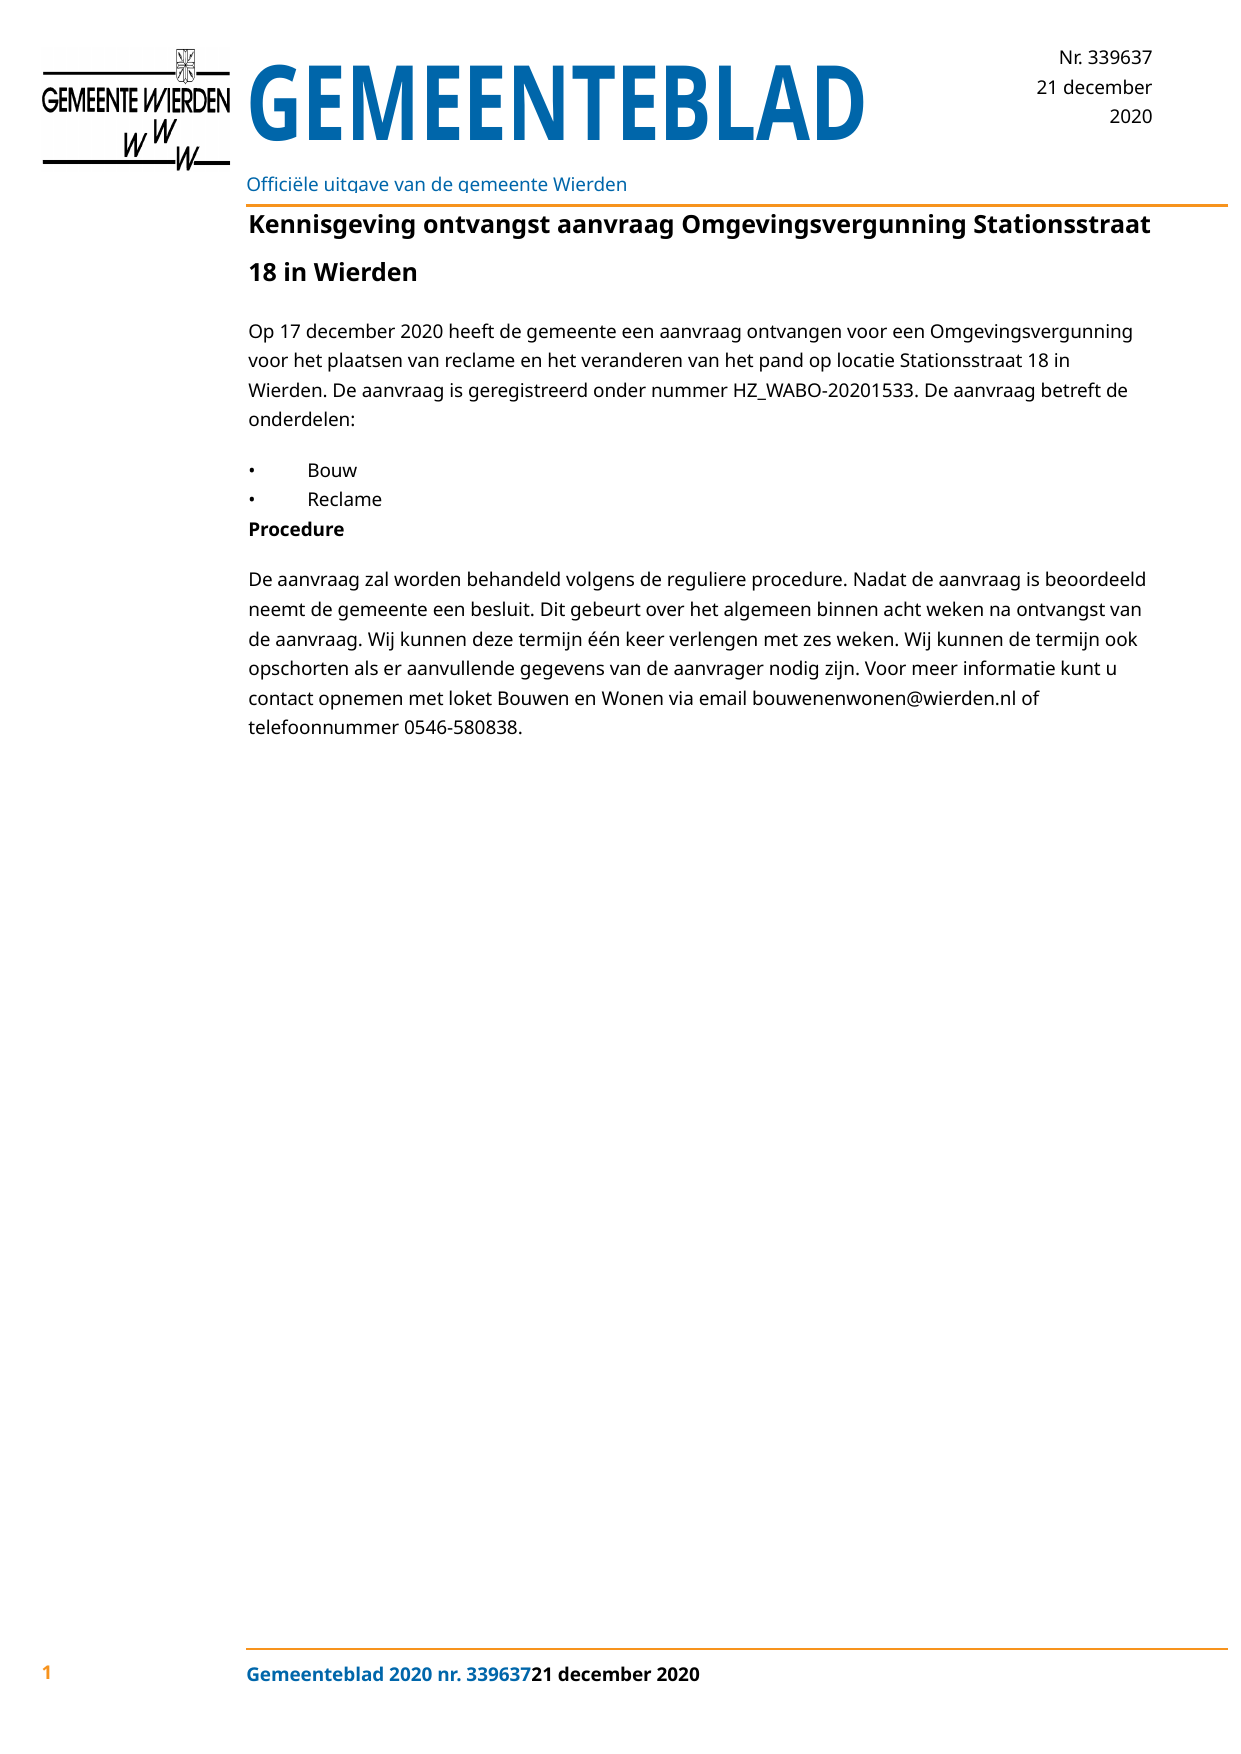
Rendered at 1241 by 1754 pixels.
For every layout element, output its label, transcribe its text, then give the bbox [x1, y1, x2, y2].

list Reclame [248, 487, 1152, 512]
list Bouw [248, 457, 1152, 483]
text Op 17 december 2020 heeft de gemeente een aanvraag ontvangen voor een Omgevingsvergunning voor het plaatsen van reclame en het veranderen van het pand op locatie Stationsstraat 18 in Wierden. De aanvraag is geregistreerd onder nummer HZ_WABO-20201533. De aanvraag betreft de onderdelen: [248, 318, 1152, 432]
text Procedure [248, 516, 1152, 542]
text Kennisgeving ontvangst aanvraag Omgevingsvergunning Stationsstraat 18 in Wierden [248, 207, 1152, 288]
picture [41, 47, 231, 172]
text De aanvraag zal worden behandeld volgens de reguliere procedure. Nadat de aanvraag is beoordeeld neemt de gemeente een besluit. Dit gebeurt over het algemeen binnen acht weken na ontvangst van de aanvraag. Wij kunnen deze termijn één keer verlengen met zes weken. Wij kunnen de termijn ook opschorten als er aanvullende gegevens van de aanvrager nodig zijn. Voor meer informatie kunt u contact opnemen met loket Bouwen en Wonen via email bouwenenwonen@wierden.nl of telefoonnummer 0546-580838. [248, 567, 1152, 740]
